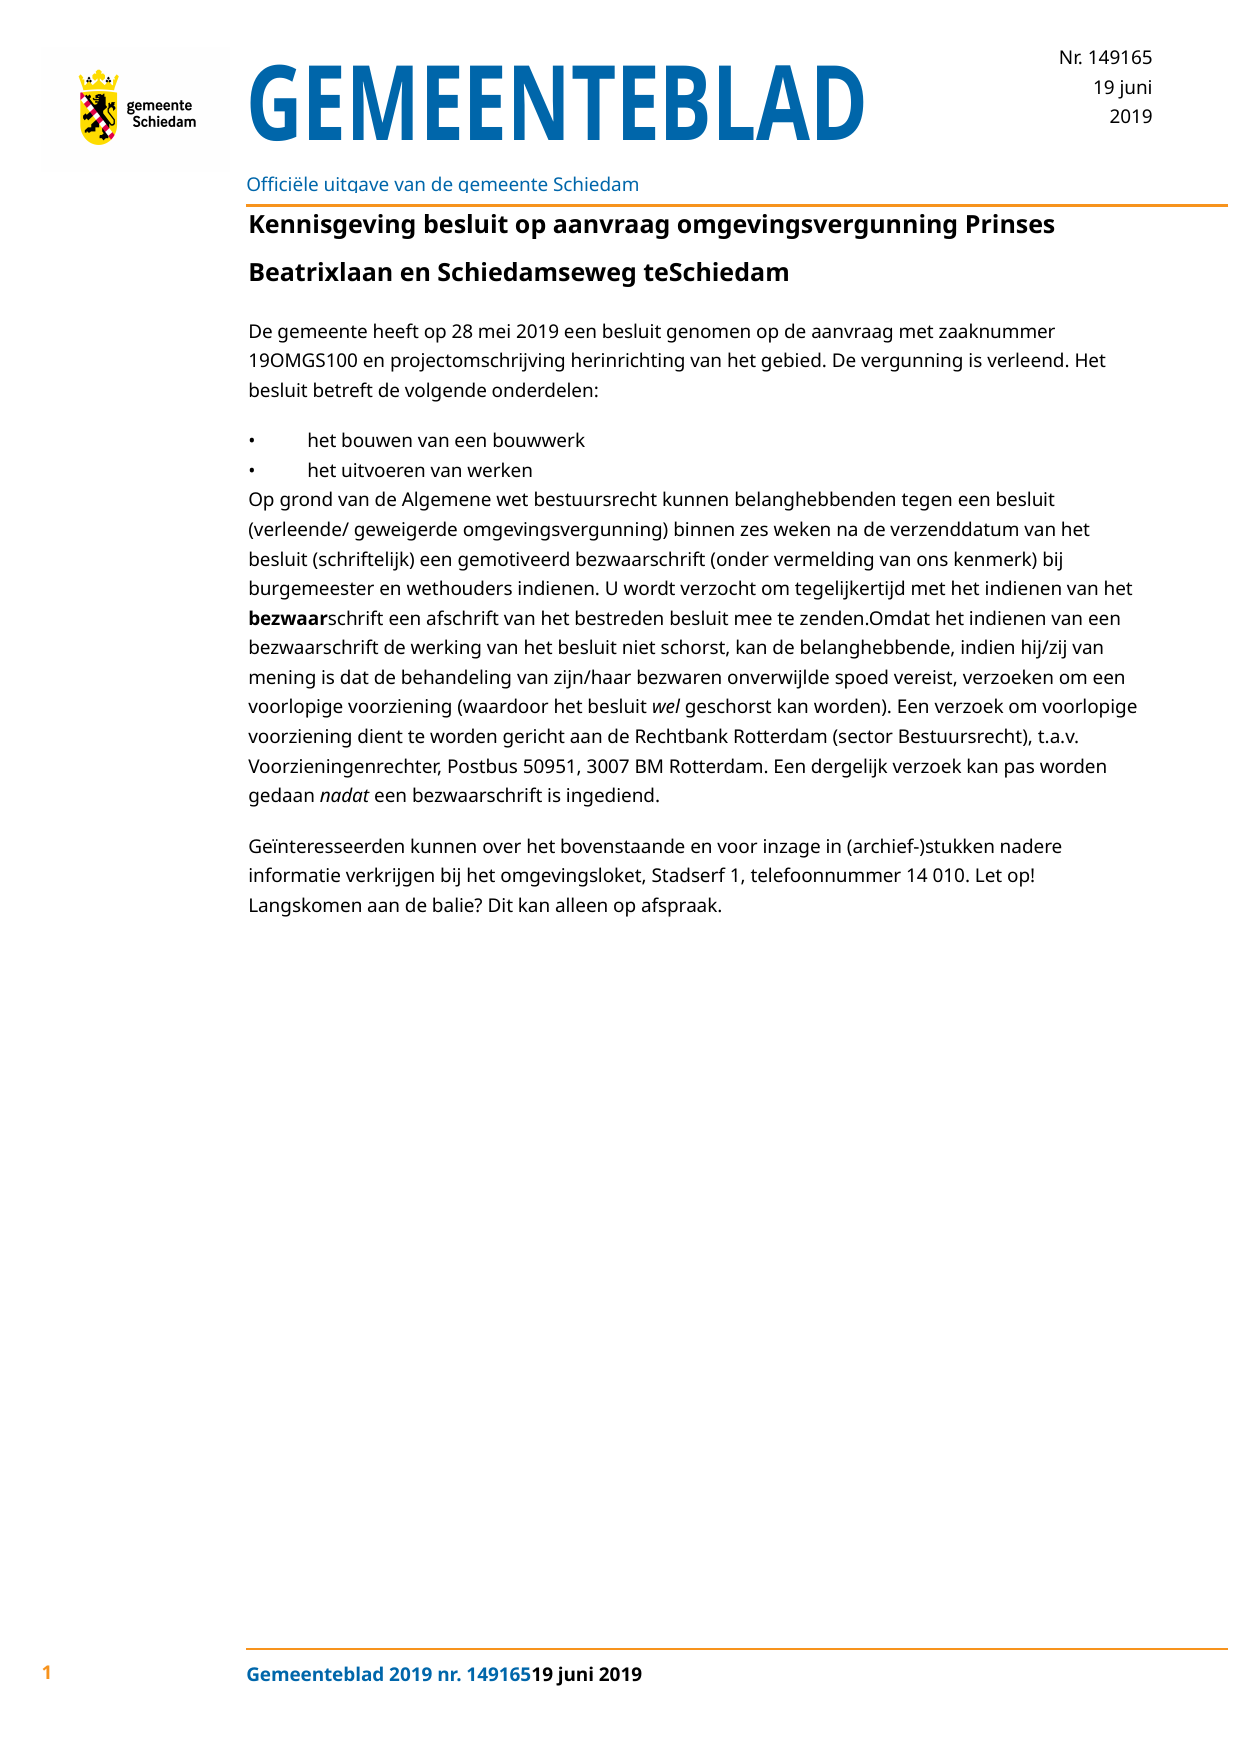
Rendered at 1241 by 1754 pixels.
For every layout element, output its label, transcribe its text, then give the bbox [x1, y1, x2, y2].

text De gemeente heeft op 28 mei 2019 een besluit genomen op de aanvraag met zaaknummer 19OMGS100 en projectomschrijving herinrichting van het gebied. De vergunning is verleend. Het besluit betreft de volgende onderdelen: [248, 318, 1152, 403]
list het uitvoeren van werken [248, 457, 1152, 483]
list het bouwen van een bouwwerk [248, 427, 1152, 453]
picture [41, 47, 231, 172]
text Op grond van de Algemene wet bestuursrecht kunnen belanghebbenden tegen een besluit (verleende/ geweigerde omgevingsvergunning) binnen zes weken na de verzenddatum van het besluit (schriftelijk) een gemotiveerd bezwaarschrift (onder vermelding van ons kenmerk) bij burgemeester en wethouders indienen. U wordt verzocht om tegelijkertijd met het indienen van het bezwaarschrift een afschrift van het bestreden besluit mee te zenden.Omdat het indienen van een bezwaarschrift de werking van het besluit niet schorst, kan de belanghebbende, indien hij/zij van mening is dat de behandeling van zijn/haar bezwaren onverwijlde spoed vereist, verzoeken om een voorlopige voorziening (waardoor het besluit wel geschorst kan worden). Een verzoek om voorlopige voorziening dient te worden gericht aan de Rechtbank Rotterdam (sector Bestuursrecht), t.a.v. Voorzieningenrechter, Postbus 50951, 3007 BM Rotterdam. Een dergelijk verzoek kan pas worden gedaan nadat een bezwaarschrift is ingediend. [248, 487, 1152, 808]
text Kennisgeving besluit op aanvraag omgevingsvergunning Prinses Beatrixlaan en Schiedamseweg teSchiedam [248, 207, 1152, 288]
text Geïnteresseerden kunnen over het bovenstaande en voor inzage in (archief-)stukken nadere informatie verkrijgen bij het omgevingsloket, Stadserf 1, telefoonnummer 14 010. Let op! Langskomen aan de balie? Dit kan alleen op afspraak. [248, 833, 1152, 918]
